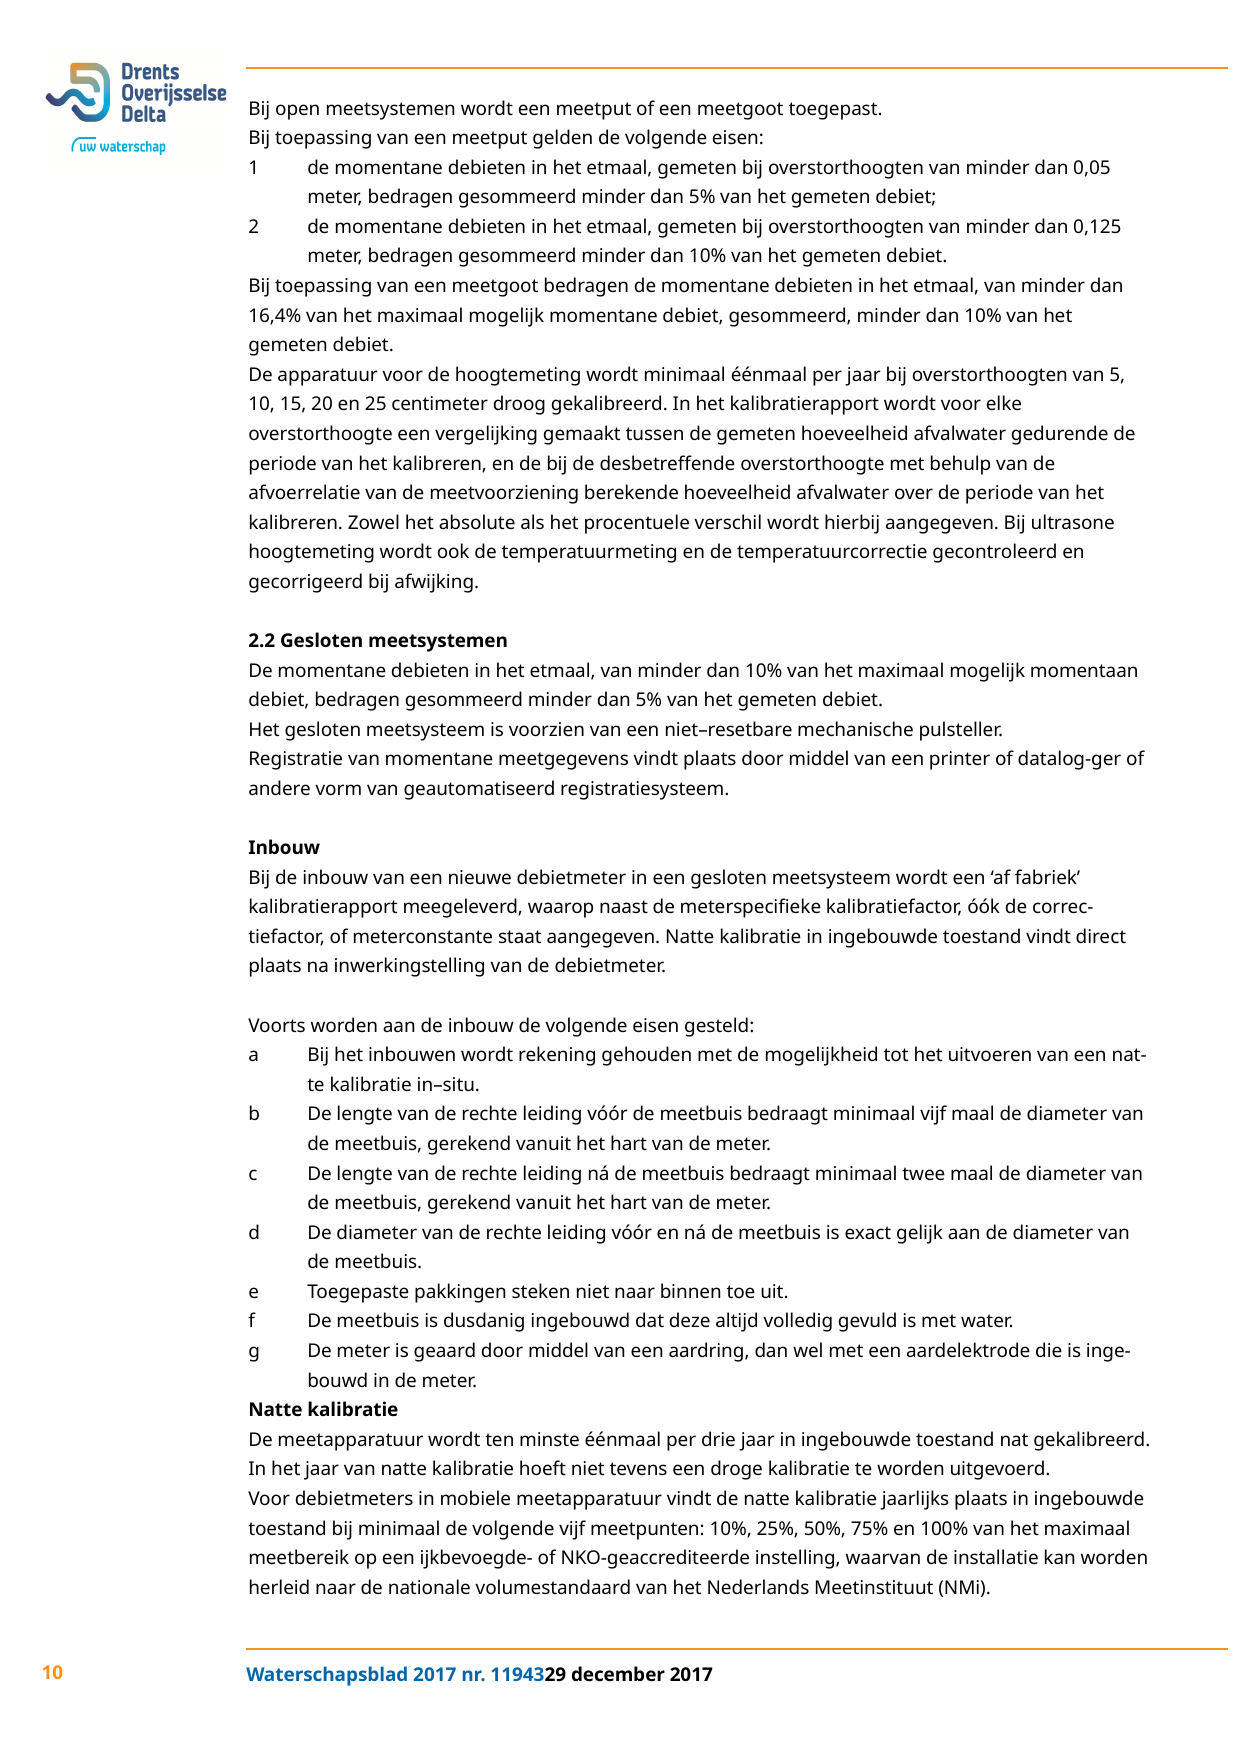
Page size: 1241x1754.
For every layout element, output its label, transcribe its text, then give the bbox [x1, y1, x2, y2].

text Registratie van momentane meetgegevens vindt plaats door middel van een printer of datalog-ger of andere vorm van geautomatiseerd registratiesysteem. [248, 746, 1152, 801]
text Bij de inbouw van een nieuwe debietmeter in een gesloten meetsysteem wordt een ‘af fabriek’ kalibratierapport meegeleverd, waarop naast de meterspecifieke kalibratiefactor, óók de correc-tiefactor, of meterconstante staat aangegeven. Natte kalibratie in ingebouwde toestand vindt direct plaats na inwerkingstelling van de debietmeter. [248, 864, 1152, 978]
list de momentane debieten in het etmaal, gemeten bij overstorthoogten van minder dan 0,05 meter, bedragen gesommeerd minder dan 5% van het gemeten debiet; [248, 154, 1152, 209]
list de momentane debieten in het etmaal, gemeten bij overstorthoogten van minder dan 0,125 meter, bedragen gesommeerd minder dan 10% van het gemeten debiet. [248, 213, 1152, 268]
text Het gesloten meetsysteem is voorzien van een niet–resetbare mechanische pulsteller. [248, 716, 1152, 742]
list Bij het inbouwen wordt rekening gehouden met de mogelijkheid tot het uitvoeren van een nat-te kalibratie in–situ. [248, 1041, 1152, 1097]
text De momentane debieten in het etmaal, van minder dan 10% van het maximaal mogelijk momentaan debiet, bedragen gesommeerd minder dan 5% van het gemeten debiet. [248, 657, 1152, 712]
text Bij toepassing van een meetgoot bedragen de momentane debieten in het etmaal, van minder dan 16,4% van het maximaal mogelijk momentane debiet, gesommeerd, minder dan 10% van het gemeten debiet. [248, 272, 1152, 357]
text Voorts worden aan de inbouw de volgende eisen gesteld: [248, 1012, 1152, 1038]
text De apparatuur voor de hoogtemeting wordt minimaal éénmaal per jaar bij overstorthoogten van 5, 10, 15, 20 en 25 centimeter droog gekalibreerd. In het kalibratierapport wordt voor elke overstorthoogte een vergelijking gemaakt tussen de gemeten hoeveelheid afvalwater gedurende de periode van het kalibreren, en de bij de desbetreffende overstorthoogte met behulp van de afvoerrelatie van de meetvoorziening berekende hoeveelheid afvalwater over de periode van het kalibreren. Zowel het absolute als het procentuele verschil wordt hierbij aangegeven. Bij ultrasone hoogtemeting wordt ook de temperatuurmeting en de temperatuurcorrectie gecontroleerd en gecorrigeerd bij afwijking. [248, 361, 1152, 594]
text Bij toepassing van een meetput gelden de volgende eisen: [248, 124, 1152, 150]
list De diameter van de rechte leiding vóór en ná de meetbuis is exact gelijk aan de diameter van de meetbuis. [248, 1219, 1152, 1274]
text De meetapparatuur wordt ten minste éénmaal per drie jaar in ingebouwde toestand nat gekalibreerd. In het jaar van natte kalibratie hoeft niet tevens een droge kalibratie te worden uitgevoerd. [248, 1426, 1152, 1481]
text Natte kalibratie [248, 1396, 1152, 1422]
list De meetbuis is dusdanig ingebouwd dat deze altijd volledig gevuld is met water. [248, 1308, 1152, 1333]
picture [41, 47, 231, 172]
list De lengte van de rechte leiding vóór de meetbuis bedraagt minimaal vijf maal de diameter van de meetbuis, gerekend vanuit het hart van de meter. [248, 1101, 1152, 1156]
text Bij open meetsystemen wordt een meetput of een meetgoot toegepast. [248, 95, 1152, 121]
list De lengte van de rechte leiding ná de meetbuis bedraagt minimaal twee maal de diameter van de meetbuis, gerekend vanuit het hart van de meter. [248, 1160, 1152, 1215]
list Toegepaste pakkingen steken niet naar binnen toe uit. [248, 1278, 1152, 1304]
text Inbouw [248, 834, 1152, 860]
list De meter is geaard door middel van een aardring, dan wel met een aardelektrode die is inge-bouwd in de meter. [248, 1337, 1152, 1393]
text 2.2 Gesloten meetsystemen [248, 627, 1152, 653]
text Voor debietmeters in mobiele meetapparatuur vindt de natte kalibratie jaarlijks plaats in ingebouwde toestand bij minimaal de volgende vijf meetpunten: 10%, 25%, 50%, 75% en 100% van het maximaal meetbereik op een ijkbevoegde- of NKO-geaccrediteerde instelling, waarvan de installatie kan worden herleid naar de nationale volumestandaard van het Nederlands Meetinstituut (NMi). [248, 1485, 1152, 1600]
